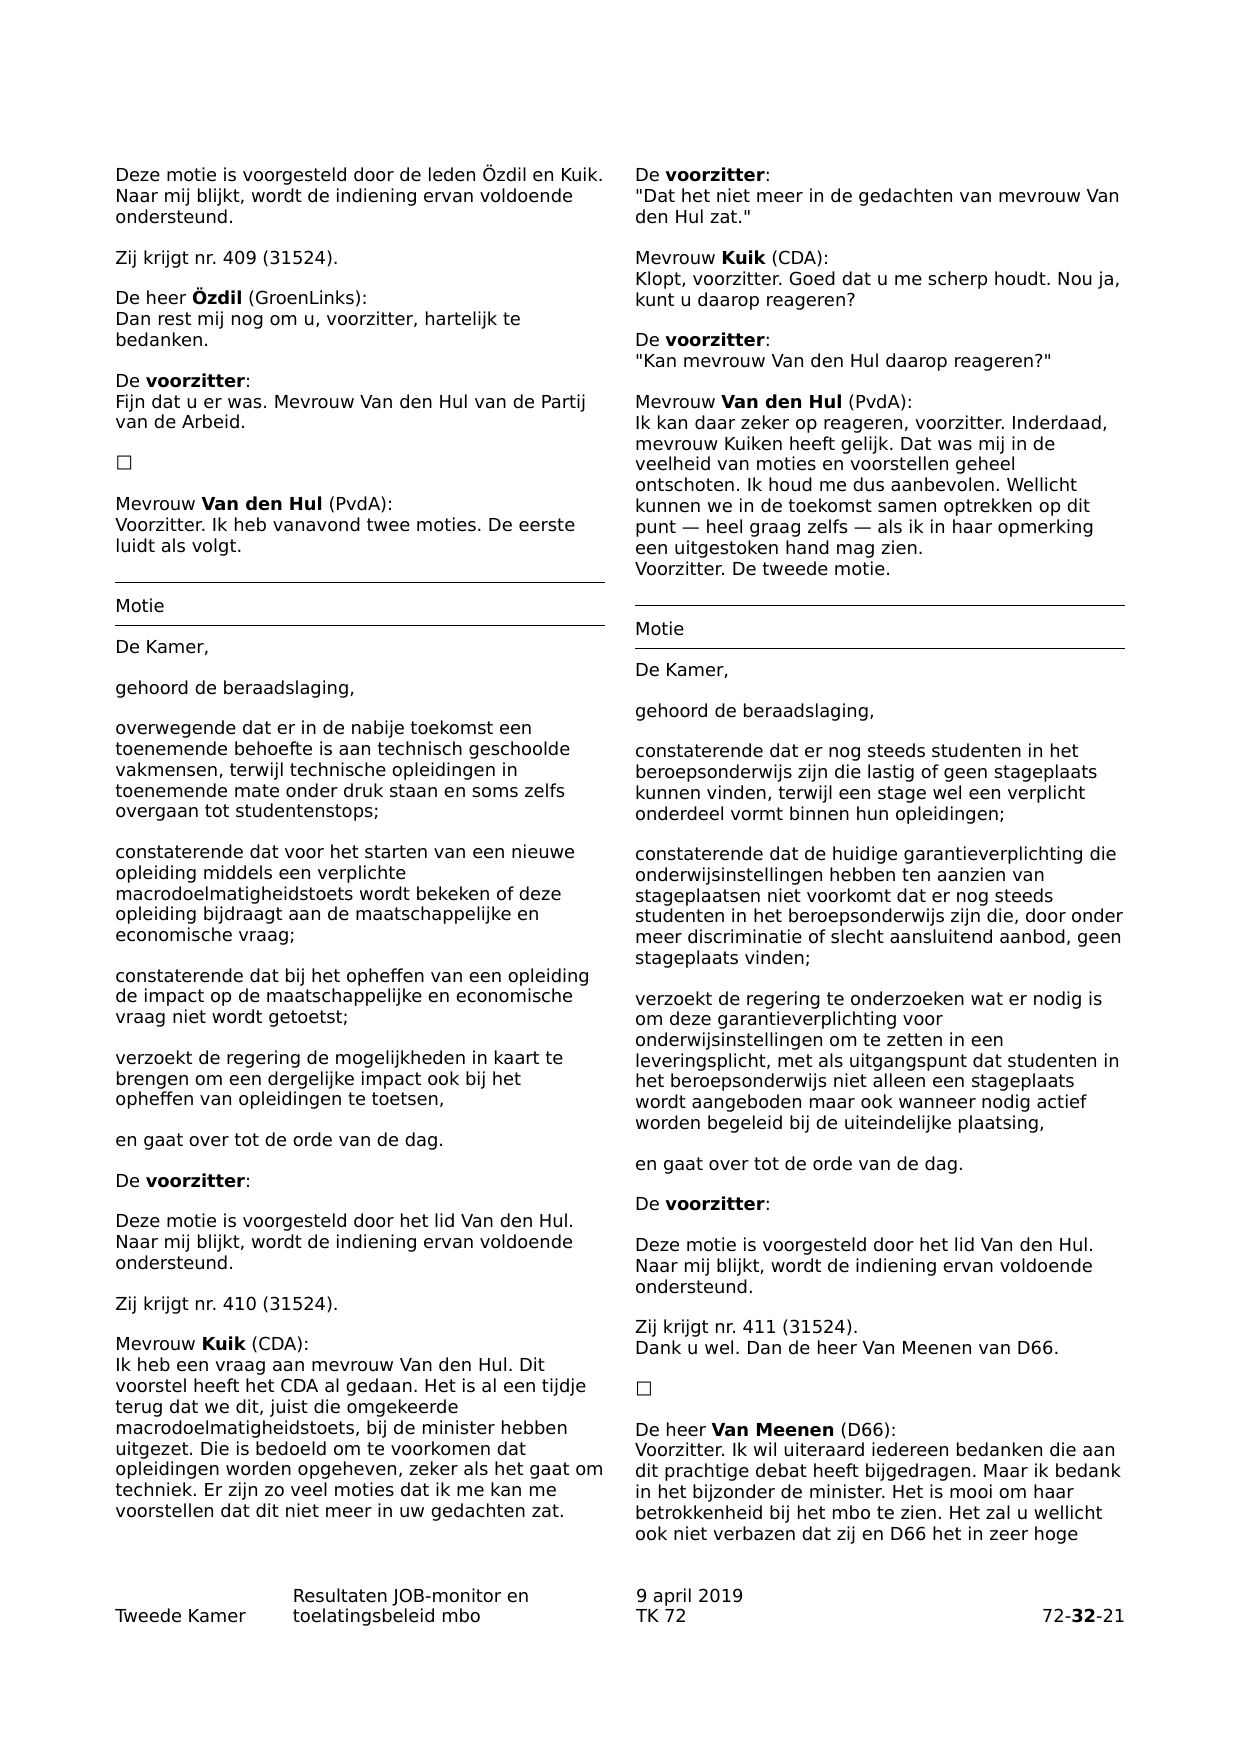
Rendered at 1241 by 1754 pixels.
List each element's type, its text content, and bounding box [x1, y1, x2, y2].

text en gaat over tot de orde van de dag. [635, 1153, 1125, 1174]
text Voorzitter. De tweede motie. [635, 558, 1125, 579]
text De voorzitter: [115, 1171, 605, 1191]
text Voorzitter. Ik wil uiteraard iedereen bedanken die aan dit prachtige debat heeft bijgedragen. Maar ik bedank in het bijzonder de minister. Het is mooi om haar betrokkenheid bij het mbo te zien. Het zal u wellicht ook niet verbazen dat zij en D66 het in zeer hoge [635, 1440, 1125, 1544]
text De heer Van Meenen (D66): [635, 1419, 1125, 1440]
text De heer Özdil (GroenLinks): [115, 288, 605, 309]
text De voorzitter: [635, 165, 1125, 186]
text Deze motie is voorgesteld door het lid Van den Hul. Naar mij blijkt, wordt de indiening ervan voldoende ondersteund. [115, 1211, 605, 1273]
text "Dat het niet meer in de gedachten van mevrouw Van den Hul zat." [635, 186, 1125, 228]
text gehoord de beraadslaging, [115, 677, 605, 698]
text gehoord de beraadslaging, [635, 700, 1125, 721]
text Motie [115, 596, 605, 617]
text Fijn dat u er was. Mevrouw Van den Hul van de Partij van de Arbeid. [115, 391, 605, 433]
text constaterende dat bij het opheffen van een opleiding de impact op de maatschappelijke en economische vraag niet wordt getoetst; [115, 966, 605, 1028]
text De Kamer, [115, 637, 605, 657]
text Mevrouw Van den Hul (PvdA): [115, 494, 605, 514]
text Deze motie is voorgesteld door het lid Van den Hul. Naar mij blijkt, wordt de indiening ervan voldoende ondersteund. [635, 1235, 1125, 1297]
text en gaat over tot de orde van de dag. [115, 1130, 605, 1151]
text ⬜ [635, 1379, 1125, 1399]
text verzoekt de regering te onderzoeken wat er nodig is om deze garantieverplichting voor onderwijsinstellingen om te zetten in een leveringsplicht, met als uitgangspunt dat studenten in het beroepsonderwijs niet alleen een stageplaats wordt aangeboden maar ook wanneer nodig actief worden begeleid bij de uiteindelijke plaatsing, [635, 988, 1125, 1133]
text Dank u wel. Dan de heer Van Meenen van D66. [635, 1338, 1125, 1359]
text "Kan mevrouw Van den Hul daarop reageren?" [635, 351, 1125, 372]
text Zij krijgt nr. 411 (31524). [635, 1317, 1125, 1338]
text Zij krijgt nr. 409 (31524). [115, 247, 605, 268]
text Motie [635, 619, 1125, 640]
text Deze motie is voorgesteld door de leden Özdil en Kuik. Naar mij blijkt, wordt de indiening ervan voldoende ondersteund. [115, 165, 605, 227]
text ⬜ [115, 453, 605, 474]
text overwegende dat er in de nabije toekomst een toenemende behoefte is aan technisch geschoolde vakmensen, terwijl technische opleidingen in toenemende mate onder druk staan en soms zelfs overgaan tot studentenstops; [115, 718, 605, 822]
text Dan rest mij nog om u, voorzitter, hartelijk te bedanken. [115, 309, 605, 351]
text Zij krijgt nr. 410 (31524). [115, 1293, 605, 1314]
text Mevrouw Kuik (CDA): [635, 248, 1125, 268]
text constaterende dat de huidige garantieverplichting die onderwijsinstellingen hebben ten aanzien van stageplaatsen niet voorkomt dat er nog steeds studenten in het beroepsonderwijs zijn die, door onder meer discriminatie of slecht aansluitend aanbod, geen stageplaats vinden; [635, 844, 1125, 968]
text De voorzitter: [635, 330, 1125, 351]
text De Kamer, [635, 660, 1125, 680]
text Ik heb een vraag aan mevrouw Van den Hul. Dit voorstel heeft het CDA al gedaan. Het is al een tijdje terug dat we dit, juist die omgekeerde macrodoelmatigheidstoets, bij de minister hebben uitgezet. Die is bedoeld om te voorkomen dat opleidingen worden opgeheven, zeker als het gaat om techniek. Er zijn zo veel moties dat ik me kan me voorstellen dat dit niet meer in uw gedachten zat. [115, 1355, 605, 1522]
text Klopt, voorzitter. Goed dat u me scherp houdt. Nou ja, kunt u daarop reageren? [635, 268, 1125, 310]
text Mevrouw Kuik (CDA): [115, 1334, 605, 1355]
text Mevrouw Van den Hul (PvdA): [635, 392, 1125, 412]
text Ik kan daar zeker op reageren, voorzitter. Inderdaad, mevrouw Kuiken heeft gelijk. Dat was mij in de veelheid van moties en voorstellen geheel ontschoten. Ik houd me dus aanbevolen. Wellicht kunnen we in de toekomst samen optrekken op dit punt — heel graag zelfs — als ik in haar opmerking een uitgestoken hand mag zien. [635, 412, 1125, 558]
text verzoekt de regering de mogelijkheden in kaart te brengen om een dergelijke impact ook bij het opheffen van opleidingen te toetsen, [115, 1048, 605, 1110]
text De voorzitter: [115, 371, 605, 391]
text Voorzitter. Ik heb vanavond twee moties. De eerste luidt als volgt. [115, 514, 605, 556]
text constaterende dat voor het starten van een nieuwe opleiding middels een verplichte macrodoelmatigheidstoets wordt bekeken of deze opleiding bijdraagt aan de maatschappelijke en economische vraag; [115, 842, 605, 946]
text De voorzitter: [635, 1194, 1125, 1215]
text constaterende dat er nog steeds studenten in het beroepsonderwijs zijn die lastig of geen stageplaats kunnen vinden, terwijl een stage wel een verplicht onderdeel vormt binnen hun opleidingen; [635, 741, 1125, 824]
